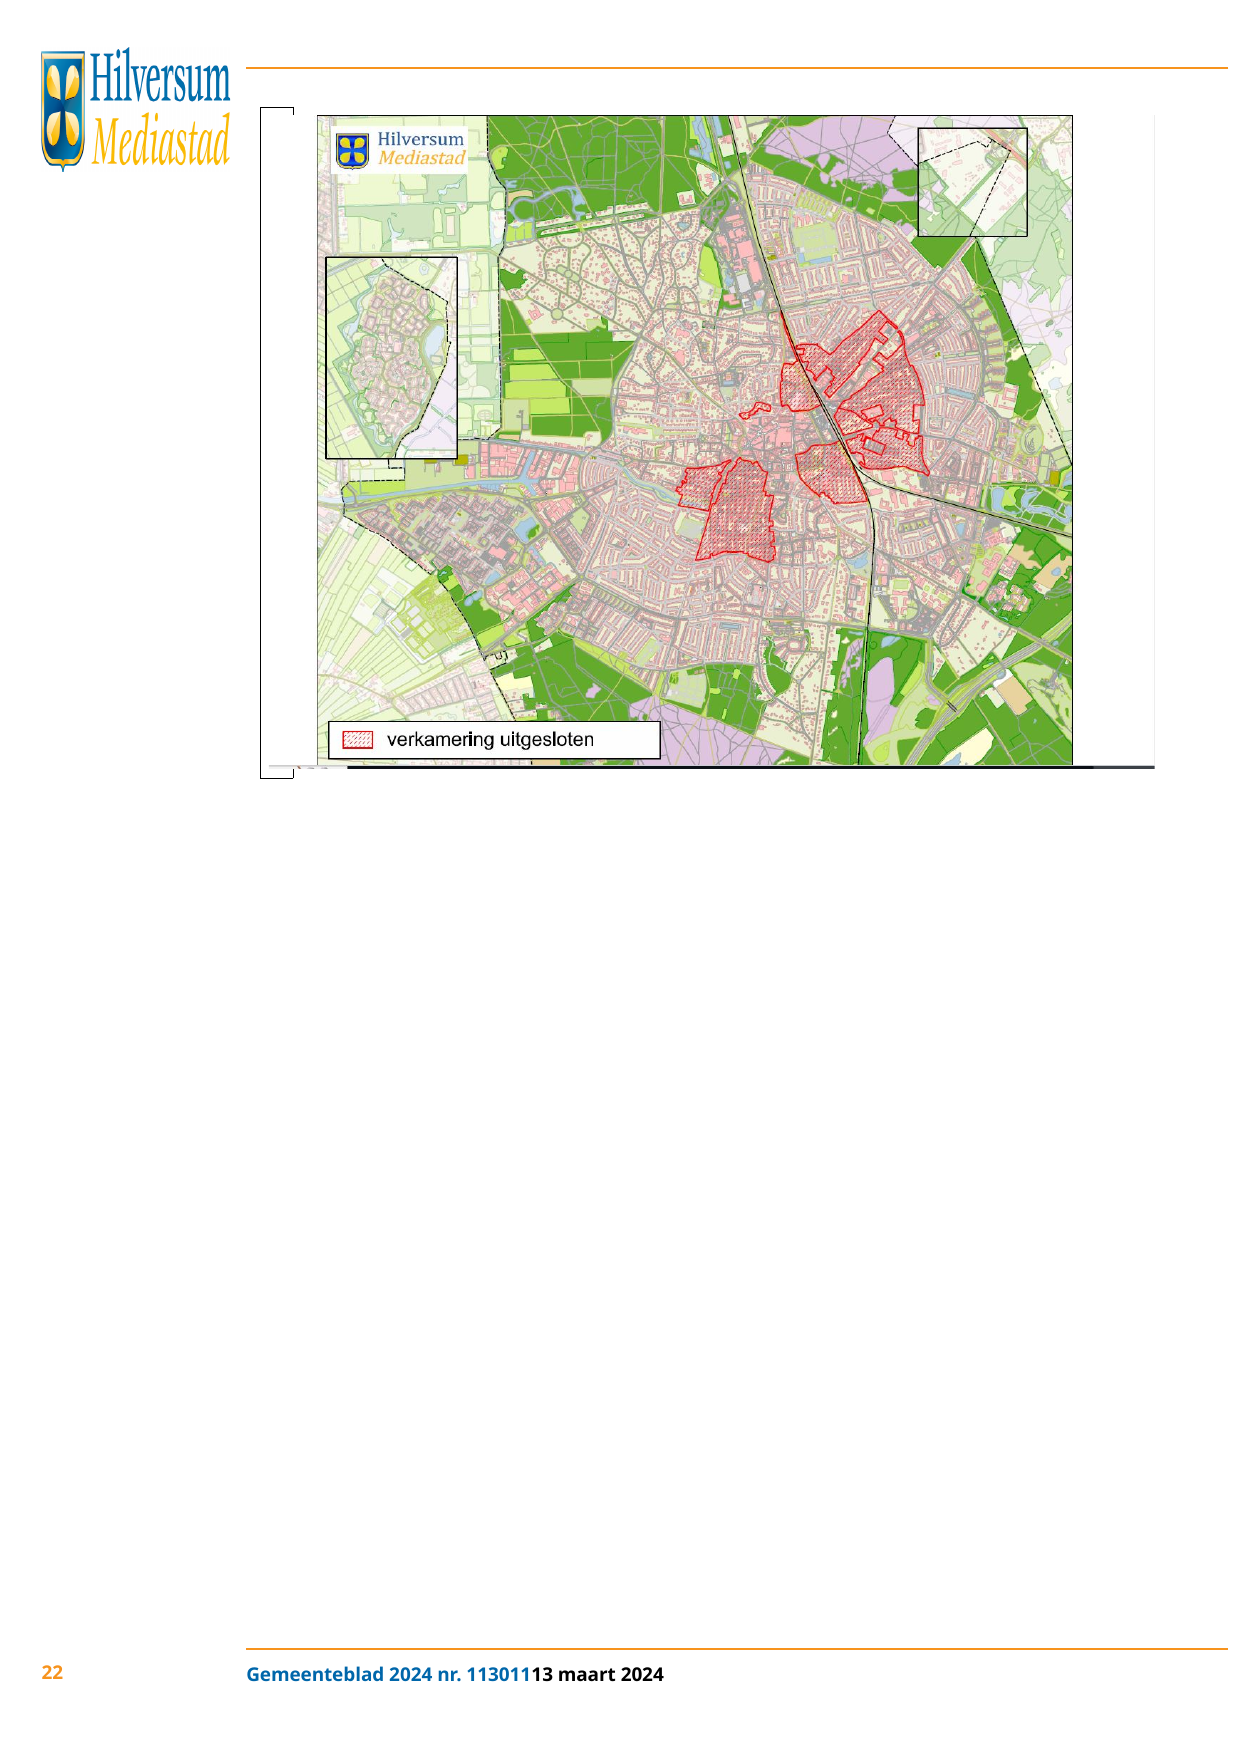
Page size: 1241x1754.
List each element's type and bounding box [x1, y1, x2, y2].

picture [41, 47, 231, 172]
picture [268, 115, 1155, 769]
